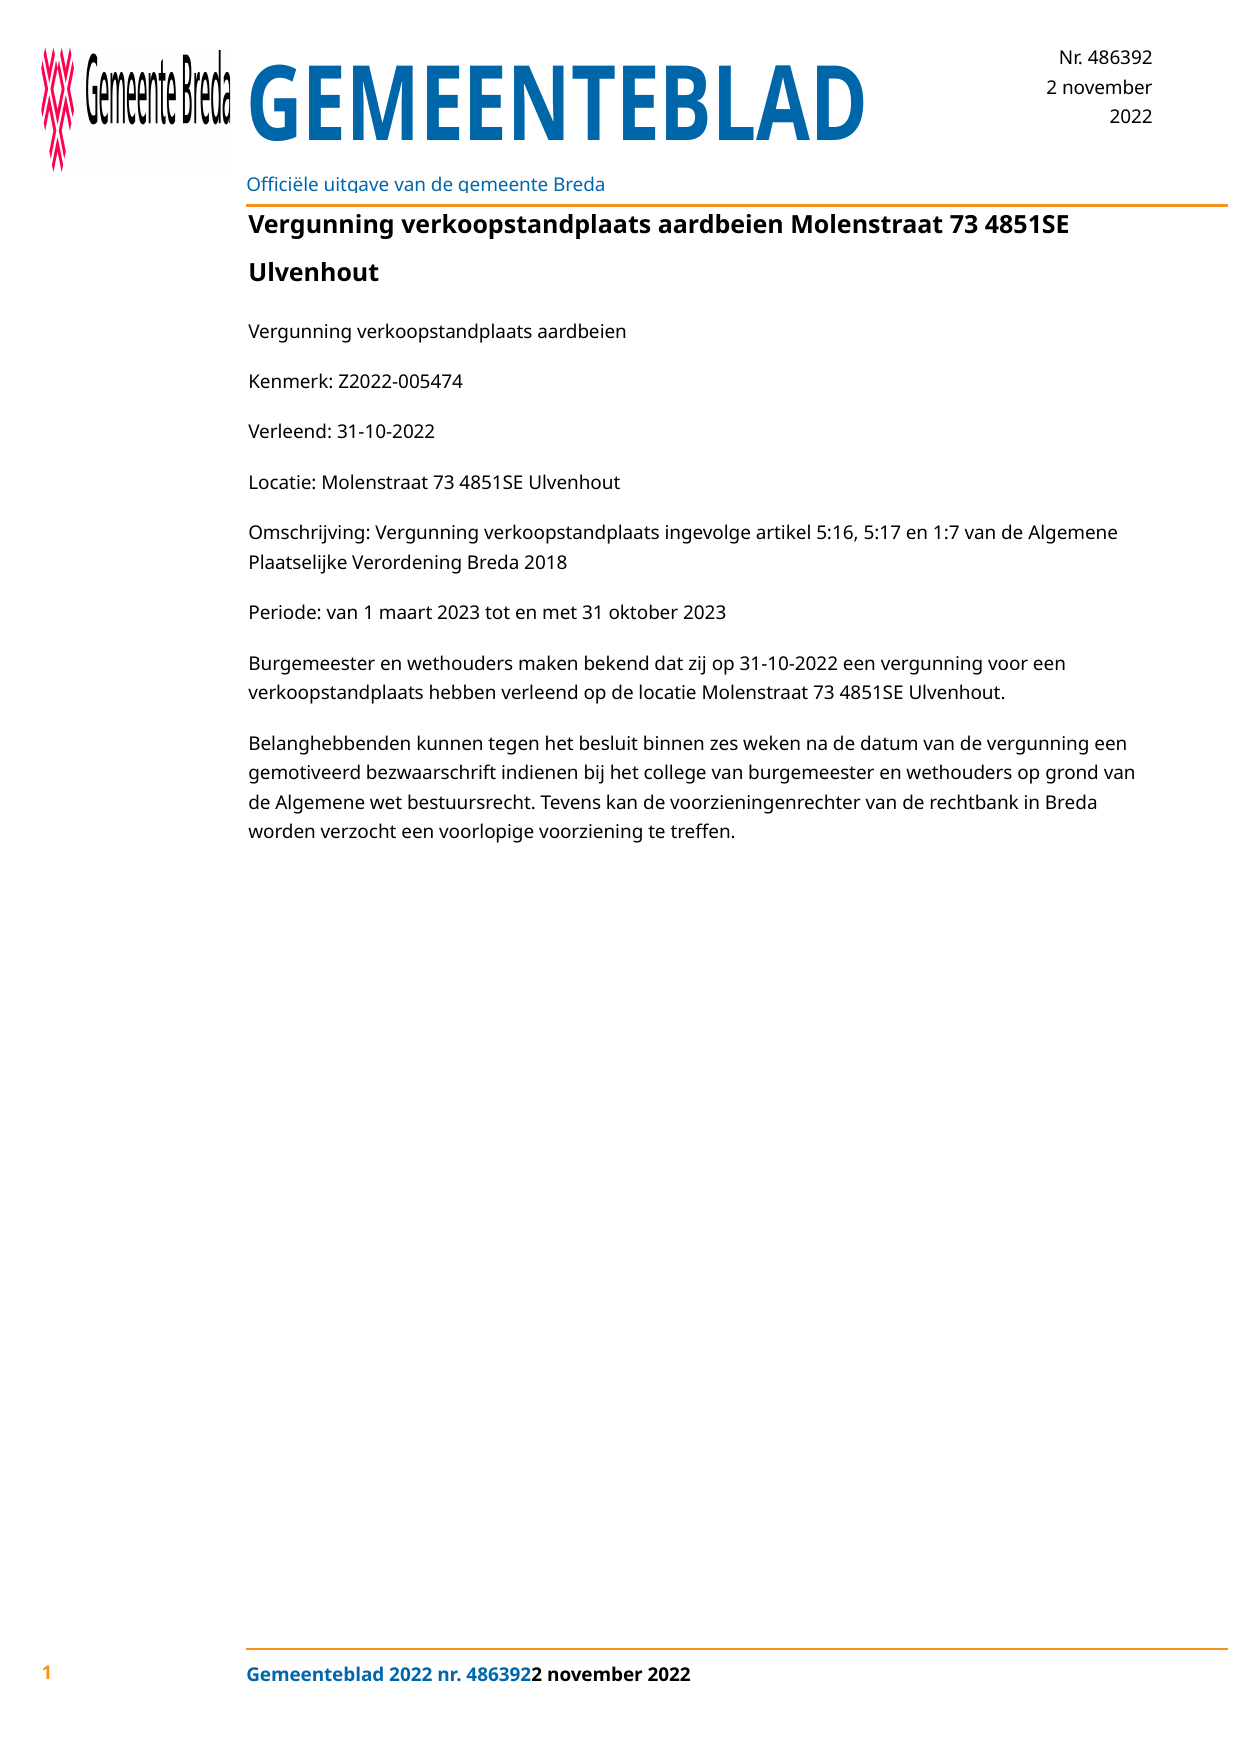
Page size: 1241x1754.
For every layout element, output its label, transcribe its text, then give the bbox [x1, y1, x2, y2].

text Locatie: Molenstraat 73 4851SE Ulvenhout [248, 469, 1152, 495]
text Burgemeester en wethouders maken bekend dat zij op 31-10-2022 een vergunning voor een verkoopstandplaats hebben verleend op de locatie Molenstraat 73 4851SE Ulvenhout. [248, 650, 1152, 705]
text Omschrijving: Vergunning verkoopstandplaats ingevolge artikel 5:16, 5:17 en 1:7 van de Algemene Plaatselijke Verordening Breda 2018 [248, 519, 1152, 575]
text Belanghebbenden kunnen tegen het besluit binnen zes weken na de datum van de vergunning een gemotiveerd bezwaarschrift indienen bij het college van burgemeester en wethouders op grond van de Algemene wet bestuursrecht. Tevens kan de voorzieningenrechter van de rechtbank in Breda worden verzocht een voorlopige voorziening te treffen. [248, 730, 1152, 844]
text Periode: van 1 maart 2023 tot en met 31 oktober 2023 [248, 599, 1152, 625]
text Vergunning verkoopstandplaats aardbeien [248, 318, 1152, 344]
picture [41, 47, 231, 172]
text Kenmerk: Z2022-005474 [248, 368, 1152, 394]
text Verleend: 31-10-2022 [248, 419, 1152, 444]
text Vergunning verkoopstandplaats aardbeien Molenstraat 73 4851SE Ulvenhout [248, 207, 1152, 288]
